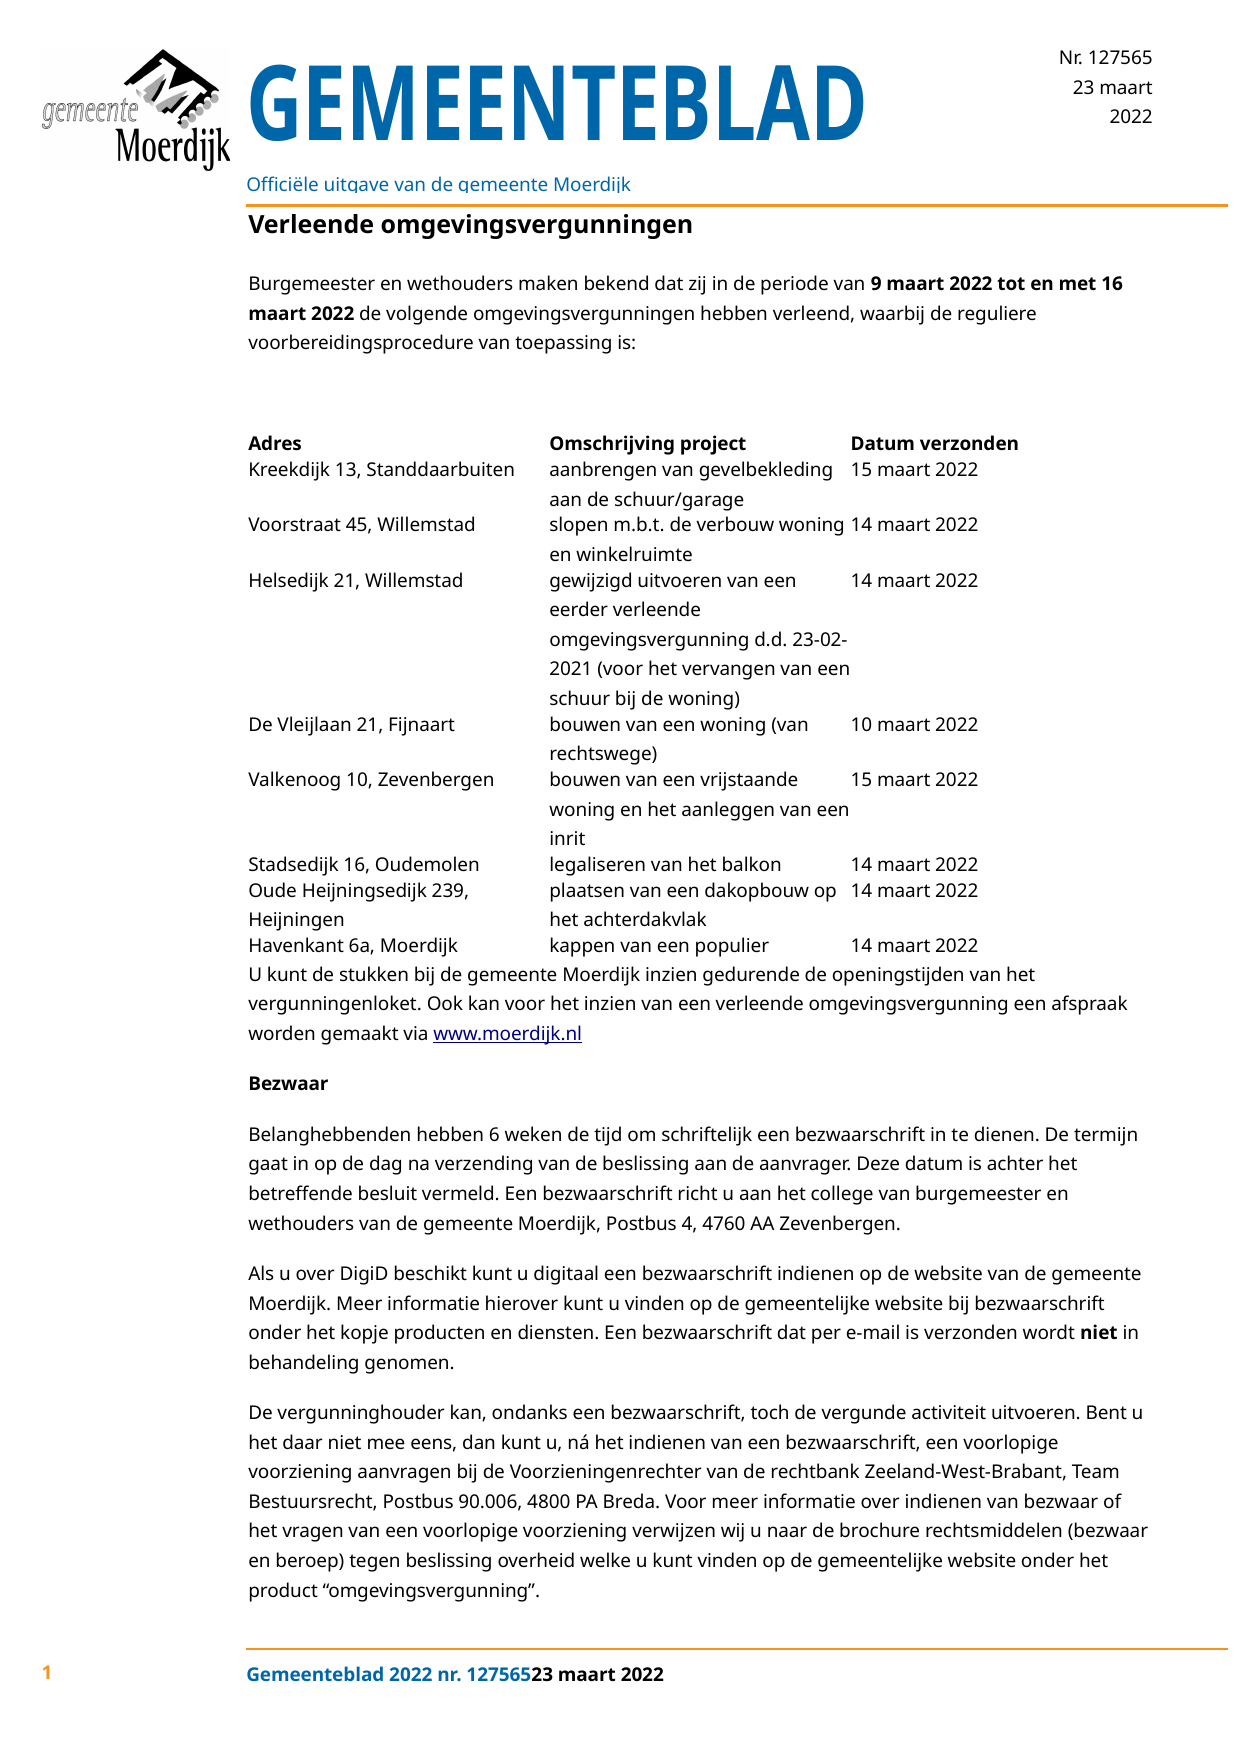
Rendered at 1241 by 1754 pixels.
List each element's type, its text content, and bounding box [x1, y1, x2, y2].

table_cell 14 maart 2022 [850, 567, 1152, 711]
table_cell bouwen van een vrijstaande woning en het aanleggen van een inrit [549, 766, 850, 851]
table_cell gewijzigd uitvoeren van een eerder verleende omgevingsvergunning d.d. 23-02-2021 (voor het vervangen van een schuur bij de woning) [549, 567, 850, 711]
table_cell 10 maart 2022 [850, 711, 1152, 766]
text De vergunninghouder kan, ondanks een bezwaarschrift, toch de vergunde activiteit uitvoeren. Bent u het daar niet mee eens, dan kunt u, ná het indienen van een bezwaarschrift, een voorlopige voorziening aanvragen bij de Voorzieningenrechter van de rechtbank Zeeland-West-Brabant, Team Bestuursrecht, Postbus 90.006, 4800 PA Breda. Voor meer informatie over indienen van bezwaar of het vragen van een voorlopige voorziening verwijzen wij u naar de brochure rechtsmiddelen (bezwaar en beroep) tegen beslissing overheid welke u kunt vinden op de gemeentelijke website onder het product “omgevingsvergunning”. [248, 1399, 1152, 1603]
text Verleende omgevingsvergunningen [248, 207, 1152, 241]
table_header Adres [248, 430, 549, 456]
text Bezwaar [248, 1071, 1152, 1096]
text Burgemeester en wethouders maken bekend dat zij in de periode van 9 maart 2022 tot en met 16 maart 2022 de volgende omgevingsvergunningen hebben verleend, waarbij de reguliere voorbereidingsprocedure van toepassing is: [248, 270, 1152, 355]
table_cell Oude Heijningsedijk 239, Heijningen [248, 877, 549, 932]
table_cell kappen van een populier [549, 932, 850, 958]
table_cell Helsedijk 21, Willemstad [248, 567, 549, 711]
text Als u over DigiD beschikt kunt u digitaal een bezwaarschrift indienen op de website van de gemeente Moerdijk. Meer informatie hierover kunt u vinden op de gemeentelijke website bij bezwaarschrift onder het kopje producten en diensten. Een bezwaarschrift dat per e-mail is verzonden wordt niet in behandeling genomen. [248, 1260, 1152, 1375]
table_cell 14 maart 2022 [850, 877, 1152, 932]
table_cell Havenkant 6a, Moerdijk [248, 932, 549, 958]
table_header Omschrijving project [549, 430, 850, 456]
table_cell Voorstraat 45, Willemstad [248, 511, 549, 567]
table_cell bouwen van een woning (van rechtswege) [549, 711, 850, 766]
table_cell 15 maart 2022 [850, 766, 1152, 851]
table_cell 14 maart 2022 [850, 932, 1152, 958]
text U kunt de stukken bij de gemeente Moerdijk inzien gedurende de openingstijden van het vergunningenloket. Ook kan voor het inzien van een verleende omgevingsvergunning een afspraak worden gemaakt via www.moerdijk.nl [248, 961, 1152, 1046]
table_cell Valkenoog 10, Zevenbergen [248, 766, 549, 851]
table_cell Kreekdijk 13, Standdaarbuiten [248, 456, 549, 511]
table_cell Stadsedijk 16, Oudemolen [248, 851, 549, 877]
picture [41, 47, 231, 172]
table_cell legaliseren van het balkon [549, 851, 850, 877]
table_cell 14 maart 2022 [850, 511, 1152, 567]
table_cell aanbrengen van gevelbekleding aan de schuur/garage [549, 456, 850, 511]
table_header Datum verzonden [850, 430, 1152, 456]
table_cell plaatsen van een dakopbouw op het achterdakvlak [549, 877, 850, 932]
text Belanghebbenden hebben 6 weken de tijd om schriftelijk een bezwaarschrift in te dienen. De termijn gaat in op de dag na verzending van de beslissing aan de aanvrager. Deze datum is achter het betreffende besluit vermeld. Een bezwaarschrift richt u aan het college van burgemeester en wethouders van de gemeente Moerdijk, Postbus 4, 4760 AA Zevenbergen. [248, 1121, 1152, 1236]
table_cell De Vleijlaan 21, Fijnaart [248, 711, 549, 766]
table_cell 15 maart 2022 [850, 456, 1152, 511]
table_cell 14 maart 2022 [850, 851, 1152, 877]
table_cell slopen m.b.t. de verbouw woning en winkelruimte [549, 511, 850, 567]
